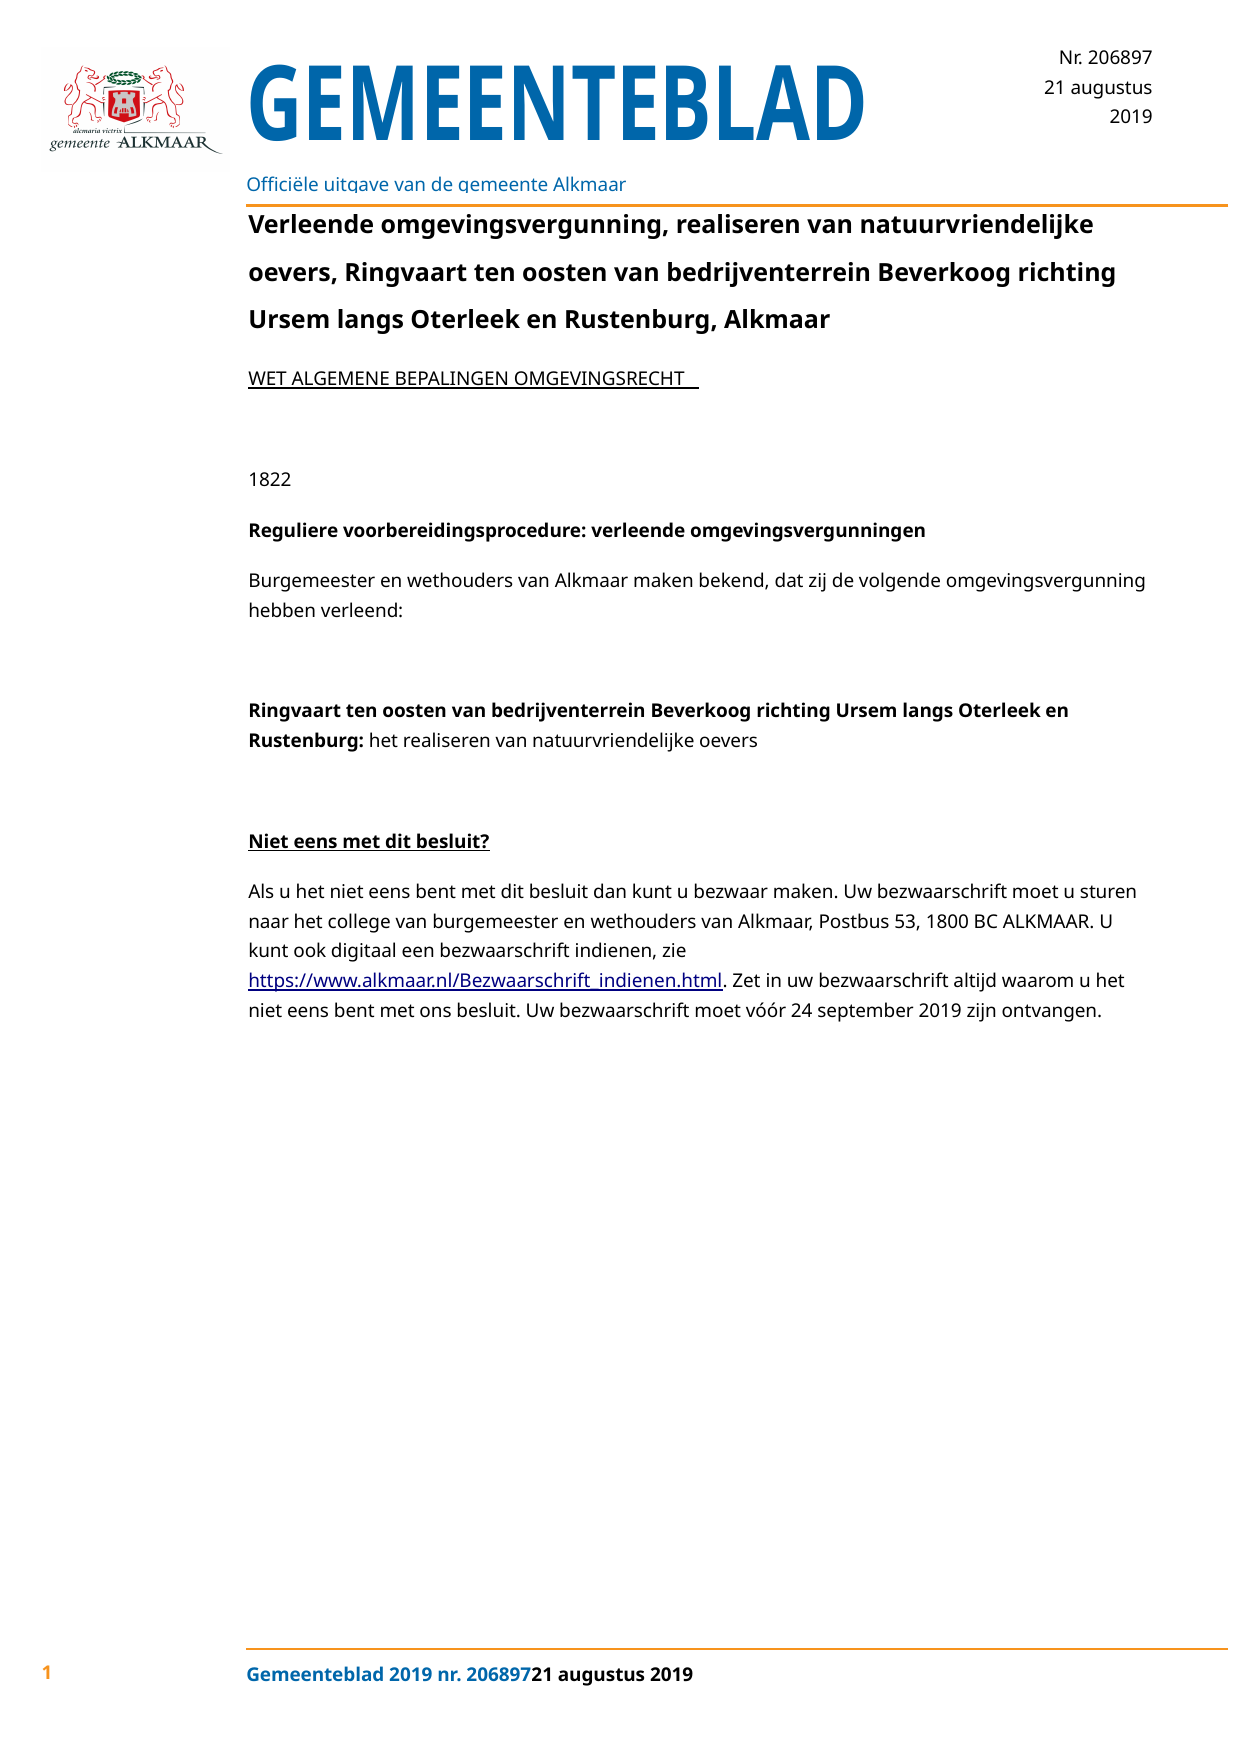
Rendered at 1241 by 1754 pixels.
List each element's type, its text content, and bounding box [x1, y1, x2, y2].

text Ringvaart ten oosten van bedrijventerrein Beverkoog richting Ursem langs Oterleek en Rustenburg: het realiseren van natuurvriendelijke oevers [248, 698, 1152, 753]
text Als u het niet eens bent met dit besluit dan kunt u bezwaar maken. Uw bezwaarschrift moet u sturen naar het college van burgemeester en wethouders van Alkmaar, Postbus 53, 1800 BC ALKMAAR. U kunt ook digitaal een bezwaarschrift indienen, zie https://www.alkmaar.nl/Bezwaarschrift_indienen.html. Zet in uw bezwaarschrift altijd waarom u het niet eens bent met ons besluit. Uw bezwaarschrift moet vóór 24 september 2019 zijn ontvangen. [248, 878, 1152, 1022]
text Verleende omgevingsvergunning, realiseren van natuurvriendelijke oevers, Ringvaart ten oosten van bedrijventerrein Beverkoog richting Ursem langs Oterleek en Rustenburg, Alkmaar [248, 207, 1152, 336]
text Niet eens met dit besluit? [248, 828, 1152, 854]
text Burgemeester en wethouders van Alkmaar maken bekend, dat zij de volgende omgevingsvergunning hebben verleend: [248, 567, 1152, 622]
text Reguliere voorbereidingsprocedure: verleende omgevingsvergunningen [248, 517, 1152, 542]
picture [41, 47, 231, 172]
text WET ALGEMENE BEPALINGEN OMGEVINGSRECHT [248, 366, 1152, 391]
text 1822 [248, 466, 1152, 492]
